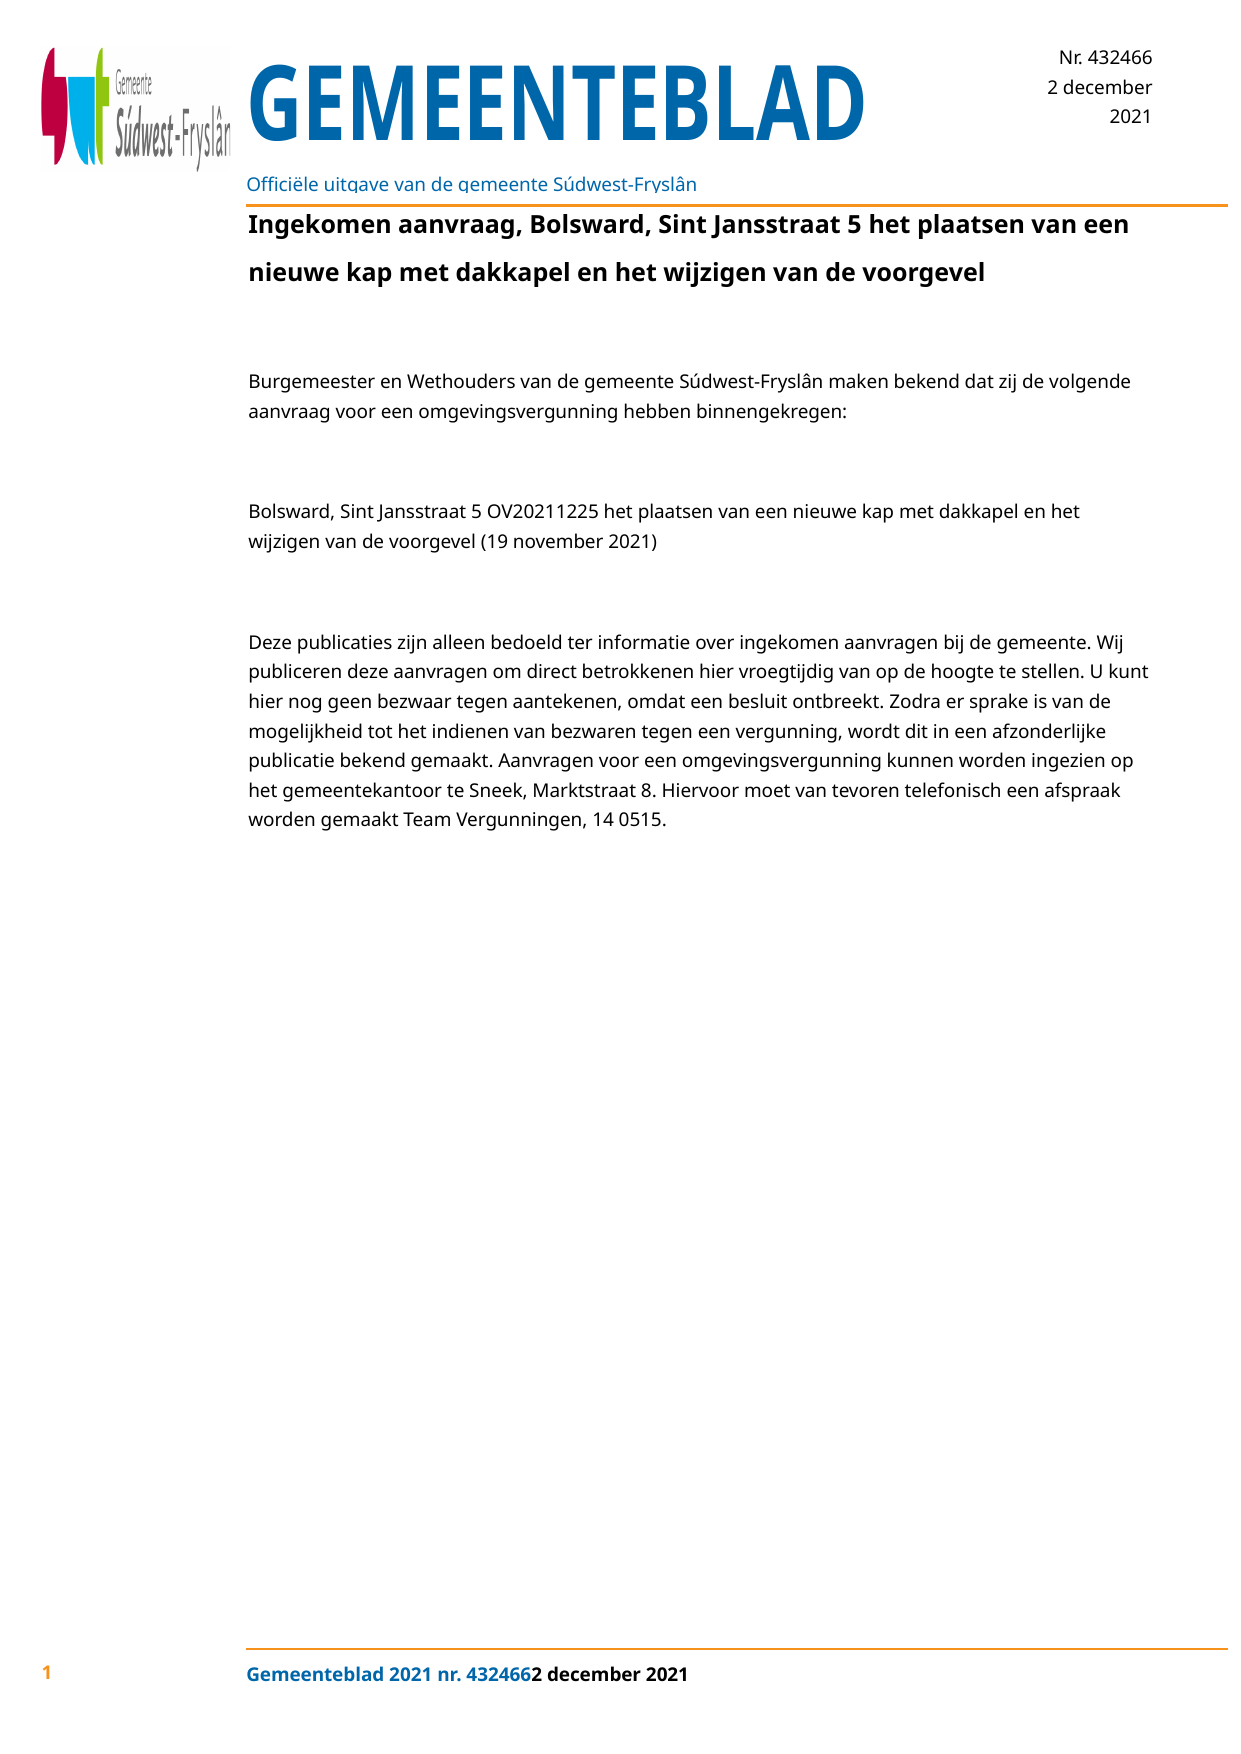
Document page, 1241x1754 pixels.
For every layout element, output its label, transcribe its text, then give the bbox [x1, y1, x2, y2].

text Bolsward, Sint Jansstraat 5 OV20211225 het plaatsen van een nieuwe kap met dakkapel en het wijzigen van de voorgevel (19 november 2021) [248, 499, 1152, 554]
text Deze publicaties zijn alleen bedoeld ter informatie over ingekomen aanvragen bij de gemeente. Wij publiceren deze aanvragen om direct betrokkenen hier vroegtijdig van op de hoogte te stellen. U kunt hier nog geen bezwaar tegen aantekenen, omdat een besluit ontbreekt. Zodra er sprake is van de mogelijkheid tot het indienen van bezwaren tegen een vergunning, wordt dit in een afzonderlijke publicatie bekend gemaakt. Aanvragen voor een omgevingsvergunning kunnen worden ingezien op het gemeentekantoor te Sneek, Marktstraat 8. Hiervoor moet van tevoren telefonisch een afspraak worden gemaakt Team Vergunningen, 14 0515. [248, 629, 1152, 832]
text Ingekomen aanvraag, Bolsward, Sint Jansstraat 5 het plaatsen van een nieuwe kap met dakkapel en het wijzigen van de voorgevel [248, 207, 1152, 288]
text Burgemeester en Wethouders van de gemeente Súdwest-Fryslân maken bekend dat zij de volgende aanvraag voor een omgevingsvergunning hebben binnengekregen: [248, 368, 1152, 424]
picture [41, 47, 231, 172]
